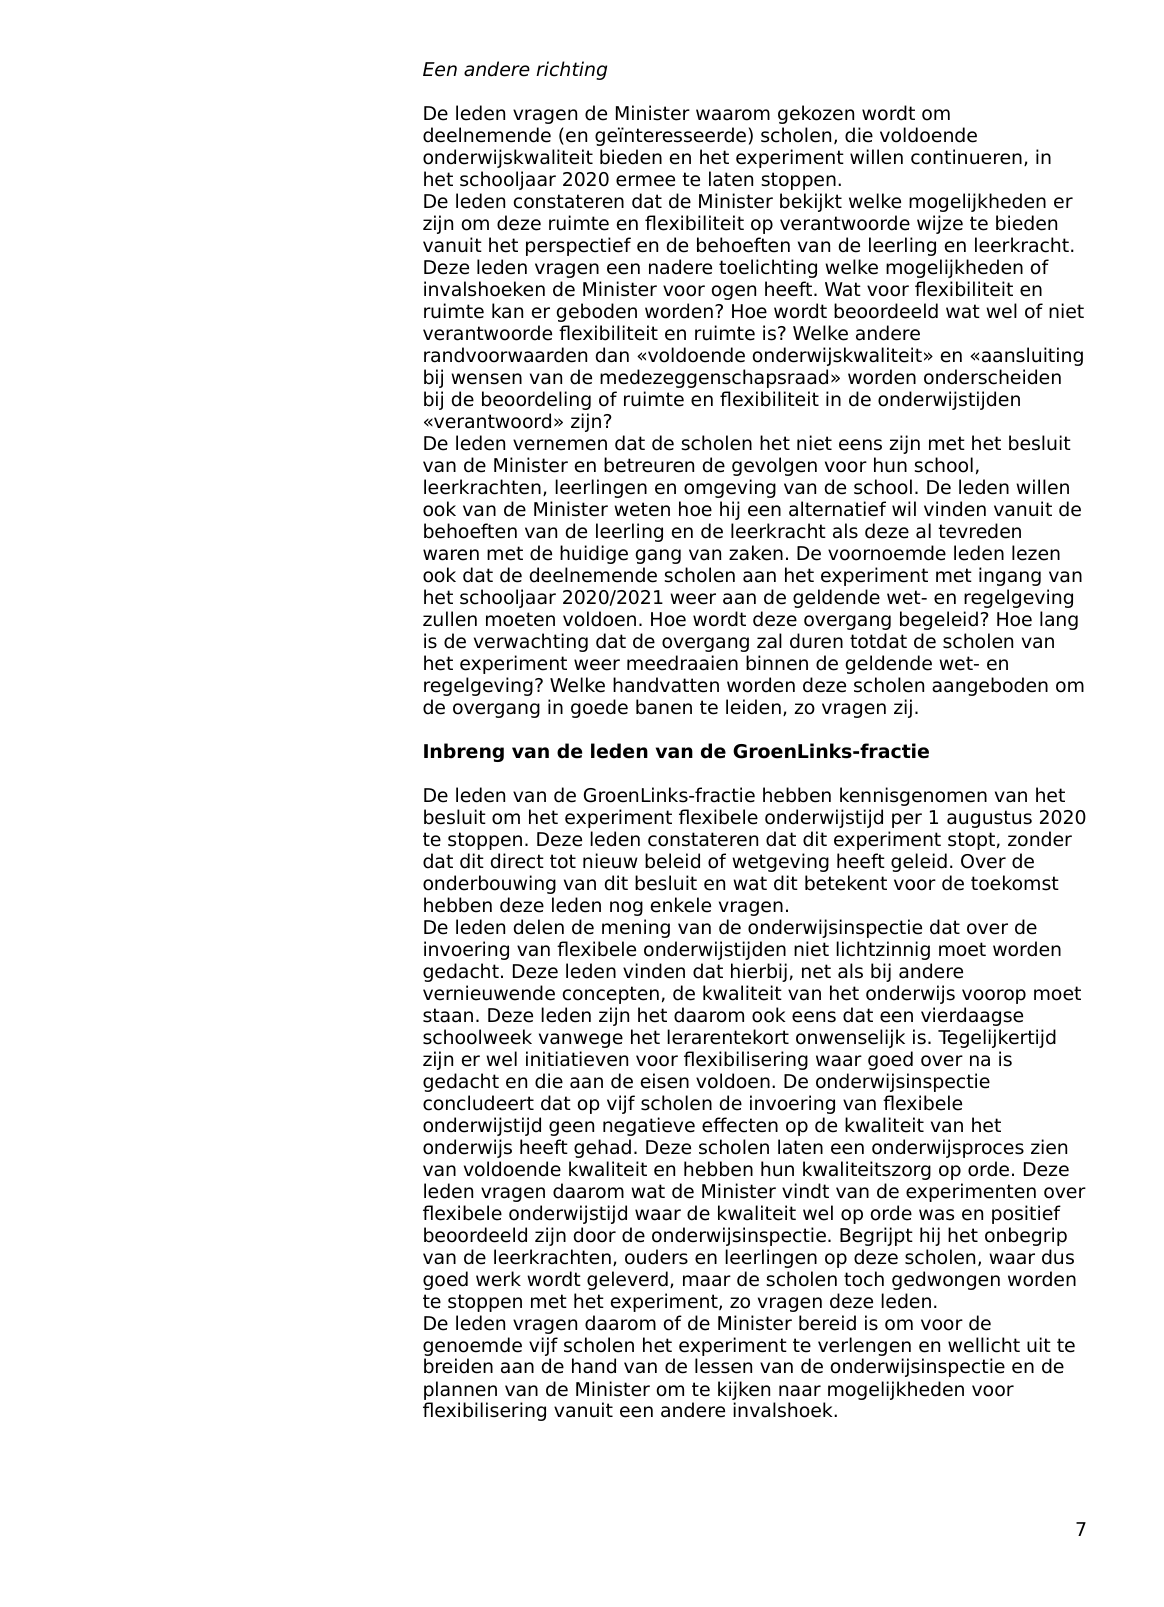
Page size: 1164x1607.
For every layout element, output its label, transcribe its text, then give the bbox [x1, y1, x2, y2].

text De leden vragen daarom of de Minister bereid is om voor de genoemde vijf scholen het experiment te verlengen en wellicht uit te breiden aan de hand van de lessen van de onderwijsinspectie en de plannen van de Minister om te kijken naar mogelijkheden voor flexibilisering vanuit een andere invalshoek. [422, 1312, 1087, 1422]
text De leden delen de mening van de onderwijsinspectie dat over de invoering van flexibele onderwijstijden niet lichtzinnig moet worden gedacht. Deze leden vinden dat hierbij, net als bij andere vernieuwende concepten, de kwaliteit van het onderwijs voorop moet staan. Deze leden zijn het daarom ook eens dat een vierdaagse schoolweek vanwege het lerarentekort onwenselijk is. Tegelijkertijd zijn er wel initiatieven voor flexibilisering waar goed over na is gedacht en die aan de eisen voldoen. De onderwijsinspectie concludeert dat op vijf scholen de invoering van flexibele onderwijstijd geen negatieve effecten op de kwaliteit van het onderwijs heeft gehad. Deze scholen laten een onderwijsproces zien van voldoende kwaliteit en hebben hun kwaliteitszorg op orde. Deze leden vragen daarom wat de Minister vindt van de experimenten over flexibele onderwijstijd waar de kwaliteit wel op orde was en positief beoordeeld zijn door de onderwijsinspectie. Begrijpt hij het onbegrip van de leerkrachten, ouders en leerlingen op deze scholen, waar dus goed werk wordt geleverd, maar de scholen toch gedwongen worden te stoppen met het experiment, zo vragen deze leden. [422, 917, 1087, 1312]
text De leden van de GroenLinks-fractie hebben kennisgenomen van het besluit om het experiment flexibele onderwijstijd per 1 augustus 2020 te stoppen. Deze leden constateren dat dit experiment stopt, zonder dat dit direct tot nieuw beleid of wetgeving heeft geleid. Over de onderbouwing van dit besluit en wat dit betekent voor de toekomst hebben deze leden nog enkele vragen. [422, 785, 1087, 917]
subtitle Een andere richting [422, 59, 1087, 81]
text De leden constateren dat de Minister bekijkt welke mogelijkheden er zijn om deze ruimte en flexibiliteit op verantwoorde wijze te bieden vanuit het perspectief en de behoeften van de leerling en leerkracht. Deze leden vragen een nadere toelichting welke mogelijkheden of invalshoeken de Minister voor ogen heeft. Wat voor flexibiliteit en ruimte kan er geboden worden? Hoe wordt beoordeeld wat wel of niet verantwoorde flexibiliteit en ruimte is? Welke andere randvoorwaarden dan «voldoende onderwijskwaliteit» en «aansluiting bij wensen van de medezeggenschapsraad» worden onderscheiden bij de beoordeling of ruimte en flexibiliteit in de onderwijstijden «verantwoord» zijn? [422, 191, 1087, 433]
text De leden vernemen dat de scholen het niet eens zijn met het besluit van de Minister en betreuren de gevolgen voor hun school, leerkrachten, leerlingen en omgeving van de school. De leden willen ook van de Minister weten hoe hij een alternatief wil vinden vanuit de behoeften van de leerling en de leerkracht als deze al tevreden waren met de huidige gang van zaken. De voornoemde leden lezen ook dat de deelnemende scholen aan het experiment met ingang van het schooljaar 2020/2021 weer aan de geldende wet- en regelgeving zullen moeten voldoen. Hoe wordt deze overgang begeleid? Hoe lang is de verwachting dat de overgang zal duren totdat de scholen van het experiment weer meedraaien binnen de geldende wet- en regelgeving? Welke handvatten worden deze scholen aangeboden om de overgang in goede banen te leiden, zo vragen zij. [422, 433, 1087, 719]
text De leden vragen de Minister waarom gekozen wordt om deelnemende (en geïnteresseerde) scholen, die voldoende onderwijskwaliteit bieden en het experiment willen continueren, in het schooljaar 2020 ermee te laten stoppen. [422, 103, 1087, 191]
subtitle Inbreng van de leden van de GroenLinks-fractie [422, 741, 1087, 763]
